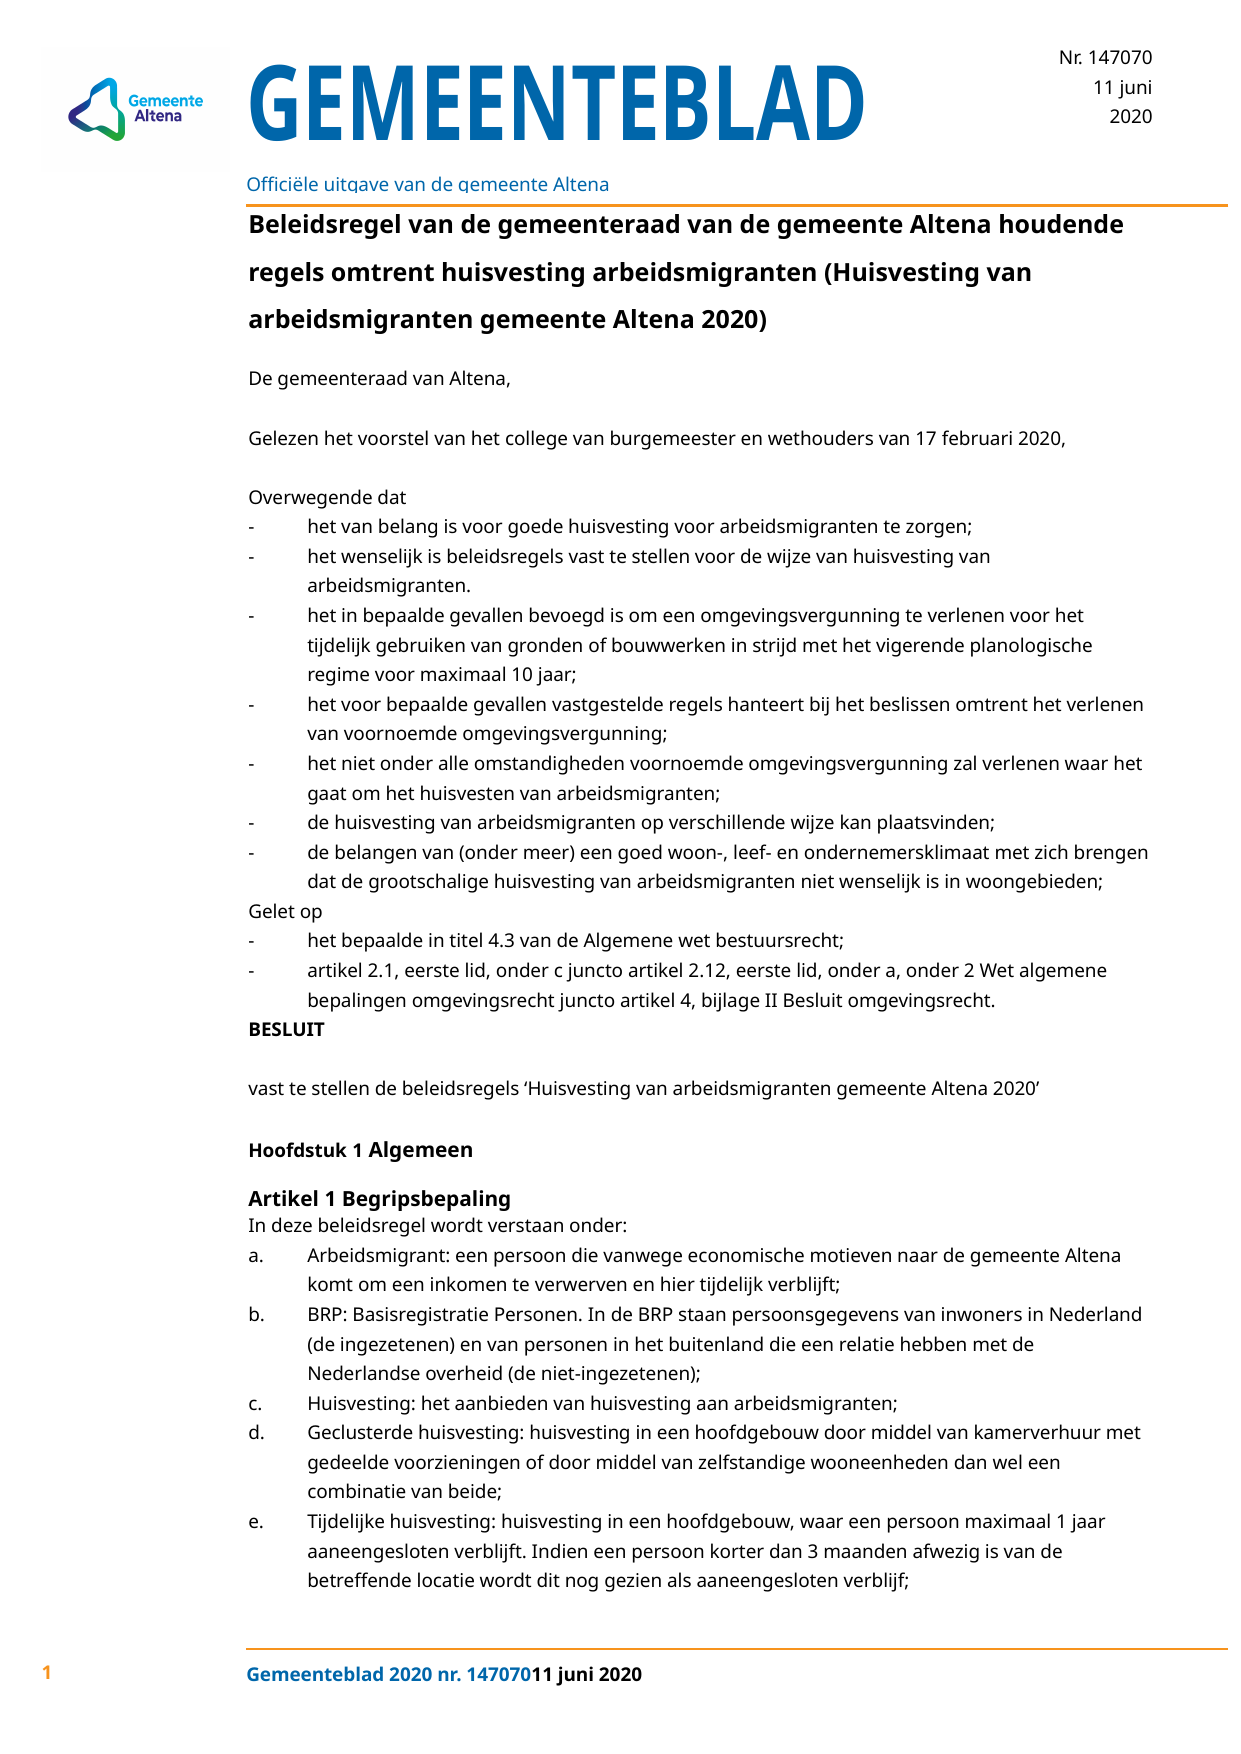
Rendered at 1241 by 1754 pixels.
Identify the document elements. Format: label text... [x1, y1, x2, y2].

list Huisvesting: het aanbieden van huisvesting aan arbeidsmigranten; [248, 1390, 1152, 1416]
list de huisvesting van arbeidsmigranten op verschillende wijze kan plaatsvinden; [248, 809, 1152, 835]
text De gemeenteraad van Altena, [248, 366, 1152, 391]
list Arbeidsmigrant: een persoon die vanwege economische motieven naar de gemeente Altena komt om een inkomen te verwerven en hier tijdelijk verblijft; [248, 1242, 1152, 1297]
list BRP: Basisregistratie Personen. In de BRP staan persoonsgegevens van inwoners in Nederland (de ingezetenen) en van personen in het buitenland die een relatie hebben met de Nederlandse overheid (de niet-ingezetenen); [248, 1301, 1152, 1386]
list het niet onder alle omstandigheden voornoemde omgevingsvergunning zal verlenen waar het gaat om het huisvesten van arbeidsmigranten; [248, 750, 1152, 805]
list de belangen van (onder meer) een goed woon-, leef- en ondernemersklimaat met zich brengen dat de grootschalige huisvesting van arbeidsmigranten niet wenselijk is in woongebieden; [248, 839, 1152, 894]
text In deze beleidsregel wordt verstaan onder: [248, 1212, 1152, 1238]
picture [41, 47, 231, 172]
text Gelet op [248, 898, 1152, 924]
text BESLUIT [248, 1016, 1152, 1042]
list Tijdelijke huisvesting: huisvesting in een hoofdgebouw, waar een persoon maximaal 1 jaar aaneengesloten verblijft. Indien een persoon korter dan 3 maanden afwezig is van de betreffende locatie wordt dit nog gezien als aaneengesloten verblijf; [248, 1508, 1152, 1593]
list Geclusterde huisvesting: huisvesting in een hoofdgebouw door middel van kamerverhuur met gedeelde voorzieningen of door middel van zelfstandige wooneenheden dan wel een combinatie van beide; [248, 1419, 1152, 1504]
text Artikel 1 Begripsbepaling [248, 1184, 1152, 1212]
text Hoofdstuk 1 Algemeen [248, 1135, 1152, 1163]
list artikel 2.1, eerste lid, onder c juncto artikel 2.12, eerste lid, onder a, onder 2 Wet algemene bepalingen omgevingsrecht juncto artikel 4, bijlage II Besluit omgevingsrecht. [248, 957, 1152, 1012]
list het in bepaalde gevallen bevoegd is om een omgevingsvergunning te verlenen voor het tijdelijk gebruiken van gronden of bouwwerken in strijd met het vigerende planologische regime voor maximaal 10 jaar; [248, 602, 1152, 687]
list het voor bepaalde gevallen vastgestelde regels hanteert bij het beslissen omtrent het verlenen van voornoemde omgevingsvergunning; [248, 691, 1152, 746]
list het van belang is voor goede huisvesting voor arbeidsmigranten te zorgen; [248, 513, 1152, 539]
list het bepaalde in titel 4.3 van de Algemene wet bestuursrecht; [248, 928, 1152, 953]
list het wenselijk is beleidsregels vast te stellen voor de wijze van huisvesting van arbeidsmigranten. [248, 543, 1152, 598]
text vast te stellen de beleidsregels ‘Huisvesting van arbeidsmigranten gemeente Altena 2020’ [248, 1076, 1152, 1101]
text Beleidsregel van de gemeenteraad van de gemeente Altena houdende regels omtrent huisvesting arbeidsmigranten (Huisvesting van arbeidsmigranten gemeente Altena 2020) [248, 207, 1152, 336]
text Overwegende dat [248, 484, 1152, 509]
text Gelezen het voorstel van het college van burgemeester en wethouders van 17 februari 2020, [248, 425, 1152, 450]
